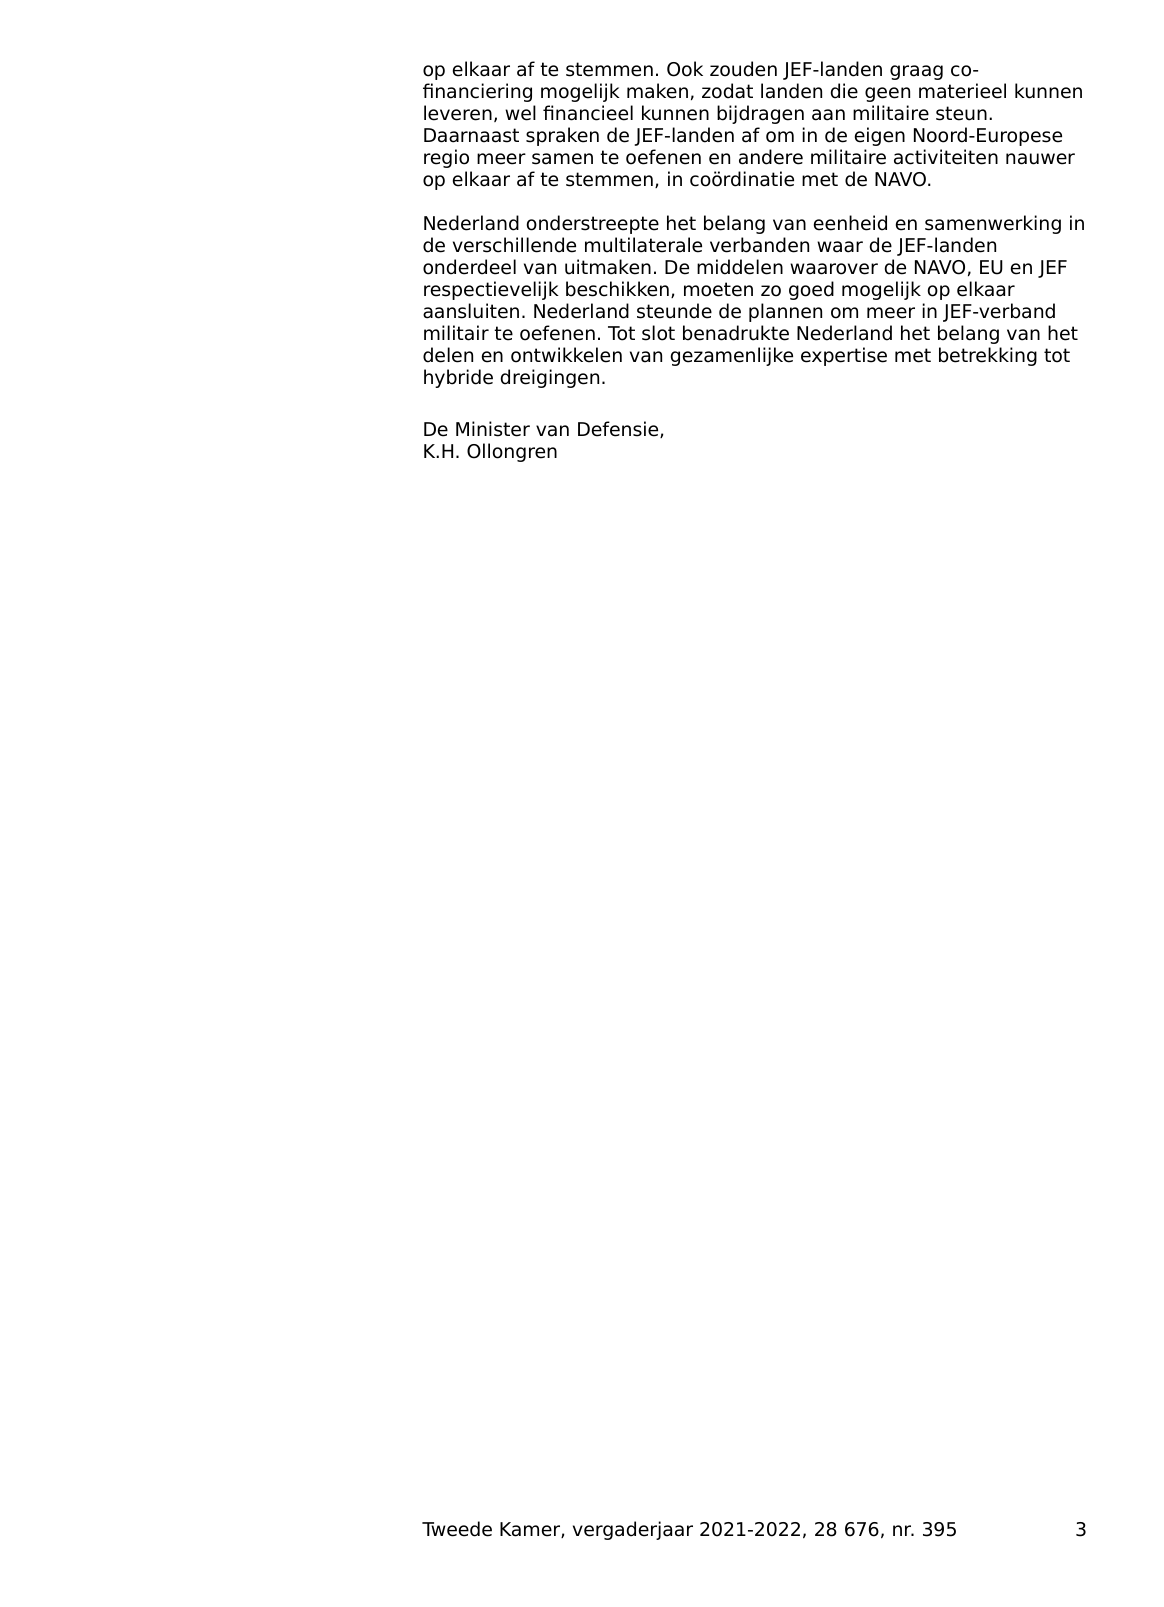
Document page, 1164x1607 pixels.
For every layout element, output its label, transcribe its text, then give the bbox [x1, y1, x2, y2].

text op elkaar af te stemmen. Ook zouden JEF-landen graag co-financiering mogelijk maken, zodat landen die geen materieel kunnen leveren, wel financieel kunnen bijdragen aan militaire steun. Daarnaast spraken de JEF-landen af om in de eigen Noord-Europese regio meer samen te oefenen en andere militaire activiteiten nauwer op elkaar af te stemmen, in coördinatie met de NAVO. [422, 59, 1087, 191]
text De Minister van Defensie, K.H. Ollongren [422, 419, 1087, 463]
text Nederland onderstreepte het belang van eenheid en samenwerking in de verschillende multilaterale verbanden waar de JEF-landen onderdeel van uitmaken. De middelen waarover de NAVO, EU en JEF respectievelijk beschikken, moeten zo goed mogelijk op elkaar aansluiten. Nederland steunde de plannen om meer in JEF-verband militair te oefenen. Tot slot benadrukte Nederland het belang van het delen en ontwikkelen van gezamenlijke expertise met betrekking tot hybride dreigingen. [422, 213, 1087, 389]
